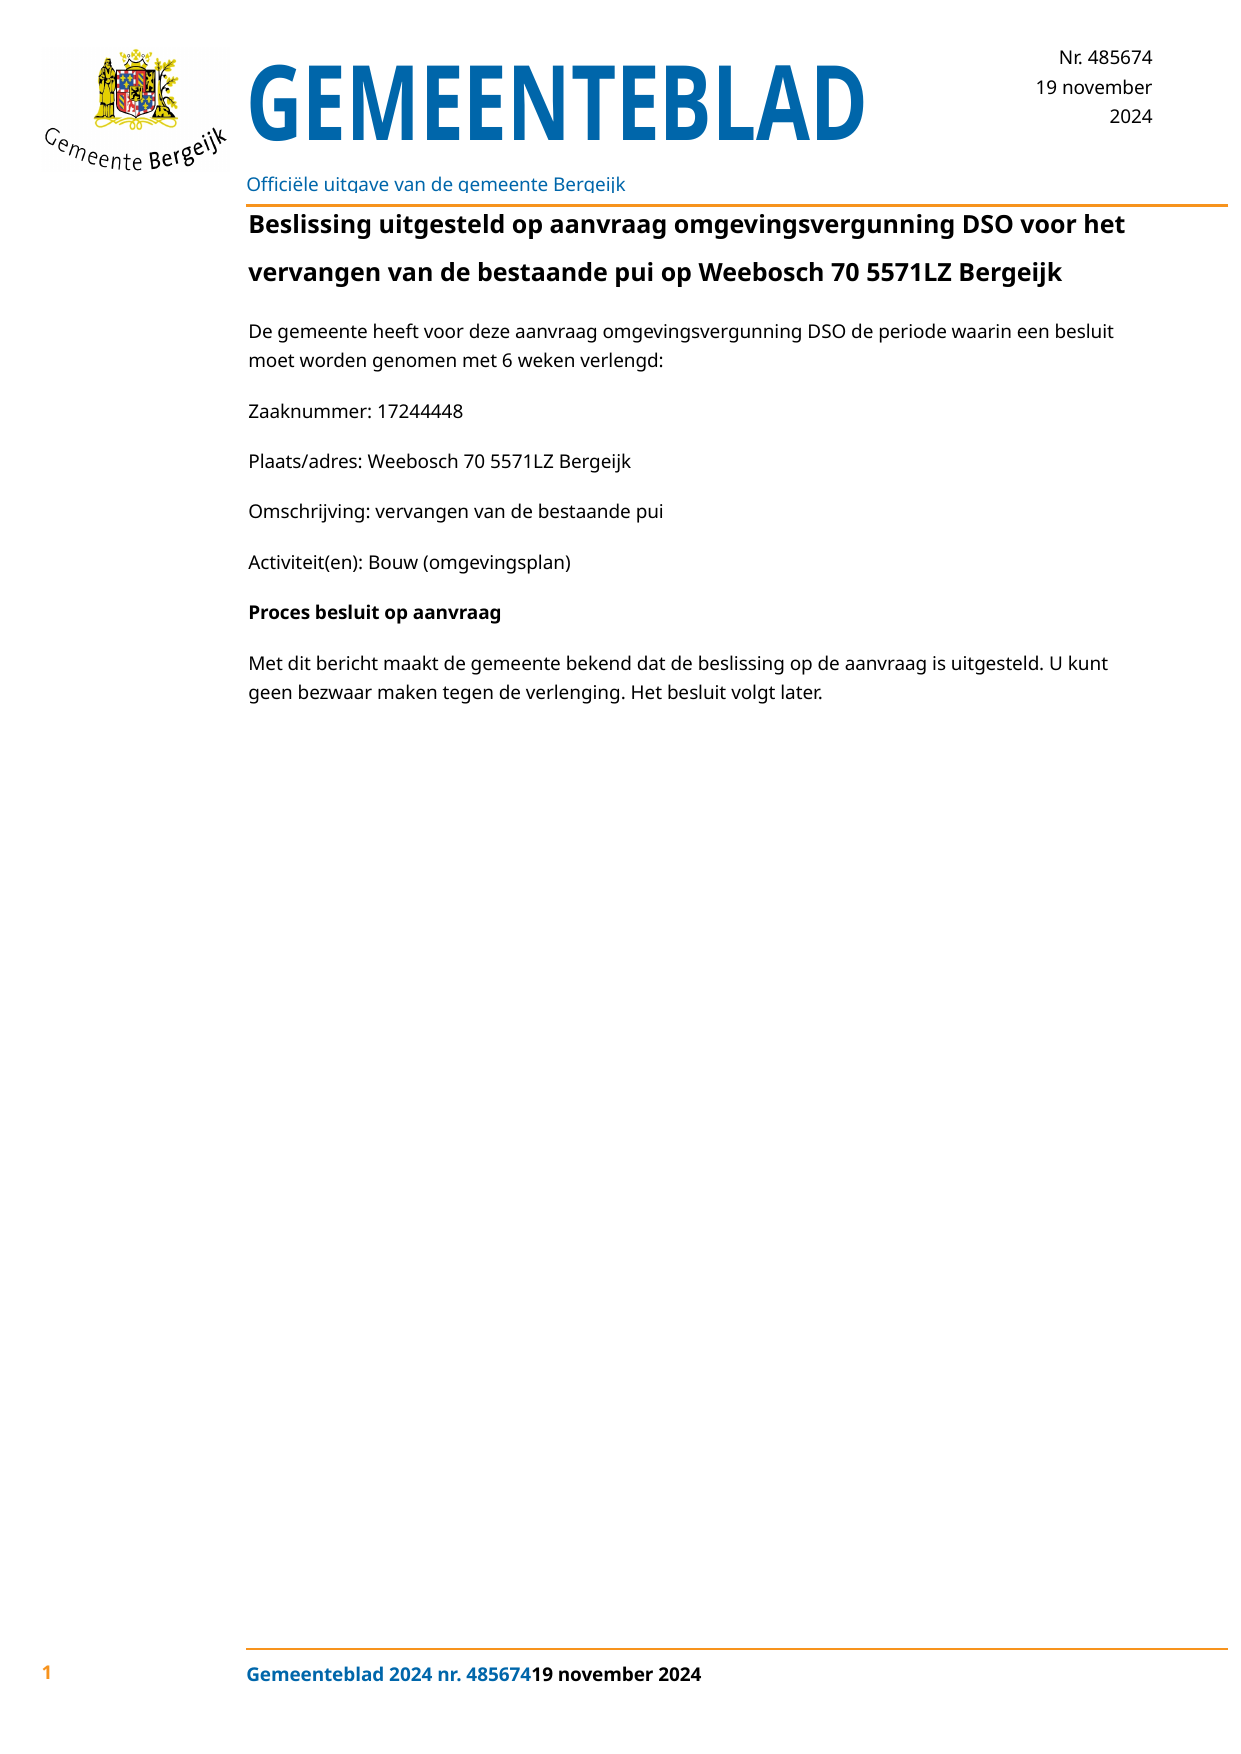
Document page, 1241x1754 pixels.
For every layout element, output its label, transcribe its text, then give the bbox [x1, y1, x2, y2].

text Beslissing uitgesteld op aanvraag omgevingsvergunning DSO voor het vervangen van de bestaande pui op Weebosch 70 5571LZ Bergeijk [248, 207, 1152, 288]
text Omschrijving: vervangen van de bestaande pui [248, 499, 1152, 524]
text Zaaknummer: 17244448 [248, 398, 1152, 424]
picture [41, 47, 231, 172]
text De gemeente heeft voor deze aanvraag omgevingsvergunning DSO de periode waarin een besluit moet worden genomen met 6 weken verlengd: [248, 318, 1152, 373]
text Met dit bericht maakt de gemeente bekend dat de beslissing op de aanvraag is uitgesteld. U kunt geen bezwaar maken tegen de verlenging. Het besluit volgt later. [248, 650, 1152, 705]
text Plaats/adres: Weebosch 70 5571LZ Bergeijk [248, 448, 1152, 474]
text Activiteit(en): Bouw (omgevingsplan) [248, 549, 1152, 575]
text Proces besluit op aanvraag [248, 599, 1152, 625]
